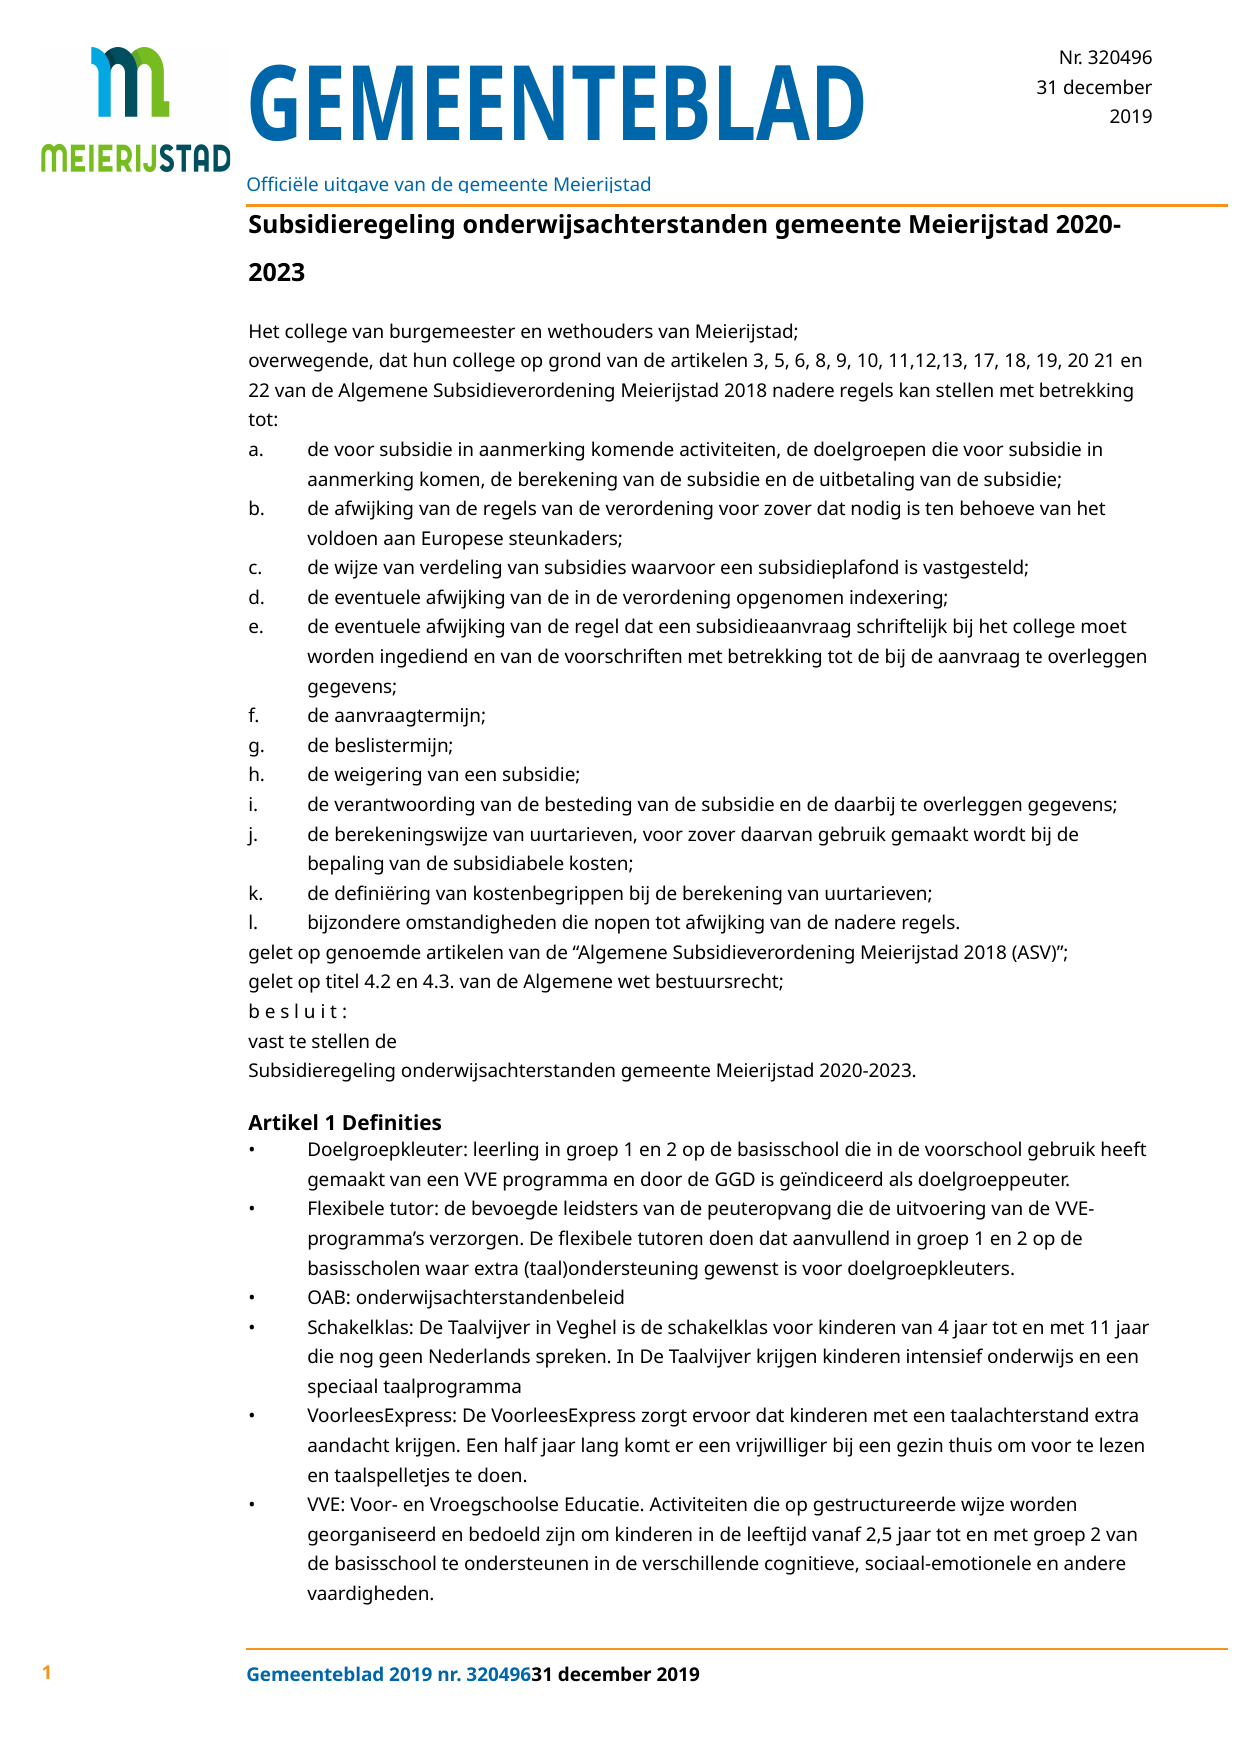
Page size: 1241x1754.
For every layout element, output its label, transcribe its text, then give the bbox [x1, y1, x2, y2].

list de afwijking van de regels van de verordening voor zover dat nodig is ten behoeve van het voldoen aan Europese steunkaders; [248, 495, 1152, 551]
list Flexibele tutor: de bevoegde leidsters van de peuteropvang die de uitvoering van de VVE-programma’s verzorgen. De flexibele tutoren doen dat aanvullend in groep 1 en 2 op de basisscholen waar extra (taal)ondersteuning gewenst is voor doelgroepkleuters. [248, 1196, 1152, 1280]
list de eventuele afwijking van de in de verordening opgenomen indexering; [248, 584, 1152, 610]
list VoorleesExpress: De VoorleesExpress zorgt ervoor dat kinderen met een taalachterstand extra aandacht krijgen. Een half jaar lang komt er een vrijwilliger bij een gezin thuis om voor te lezen en taalspelletjes te doen. [248, 1403, 1152, 1487]
picture [41, 47, 231, 172]
list de verantwoording van de besteding van de subsidie en de daarbij te overleggen gegevens; [248, 791, 1152, 817]
list Doelgroepkleuter: leerling in groep 1 en 2 op de basisschool die in de voorschool gebruik heeft gemaakt van een VVE programma en door de GGD is geïndiceerd als doelgroeppeuter. [248, 1136, 1152, 1192]
list de aanvraagtermijn; [248, 702, 1152, 728]
list de wijze van verdeling van subsidies waarvoor een subsidieplafond is vastgesteld; [248, 554, 1152, 580]
text gelet op genoemde artikelen van de “Algemene Subsidieverordening Meierijstad 2018 (ASV)”; [248, 939, 1152, 965]
list de definiëring van kostenbegrippen bij de berekening van uurtarieven; [248, 880, 1152, 906]
list Schakelklas: De Taalvijver in Veghel is de schakelklas voor kinderen van 4 jaar tot en met 11 jaar die nog geen Nederlands spreken. In De Taalvijver krijgen kinderen intensief onderwijs en een speciaal taalprogramma [248, 1314, 1152, 1399]
text Artikel 1 Definities [248, 1108, 1152, 1136]
text vast te stellen de [248, 1028, 1152, 1054]
list de voor subsidie in aanmerking komende activiteiten, de doelgroepen die voor subsidie in aanmerking komen, de berekening van de subsidie en de uitbetaling van de subsidie; [248, 436, 1152, 492]
text Subsidieregeling onderwijsachterstanden gemeente Meierijstad 2020-2023. [248, 1057, 1152, 1083]
list de berekeningswijze van uurtarieven, voor zover daarvan gebruik gemaakt wordt bij de bepaling van de subsidiabele kosten; [248, 821, 1152, 876]
text overwegende, dat hun college op grond van de artikelen 3, 5, 6, 8, 9, 10, 11,12,13, 17, 18, 19, 20 21 en 22 van de Algemene Subsidieverordening Meierijstad 2018 nadere regels kan stellen met betrekking tot: [248, 347, 1152, 432]
text Subsidieregeling onderwijsachterstanden gemeente Meierijstad 2020-2023 [248, 207, 1152, 288]
list VVE: Voor- en Vroegschoolse Educatie. Activiteiten die op gestructureerde wijze worden georganiseerd en bedoeld zijn om kinderen in de leeftijd vanaf 2,5 jaar tot en met groep 2 van de basisschool te ondersteunen in de verschillende cognitieve, sociaal-emotionele en andere vaardigheden. [248, 1491, 1152, 1606]
list bijzondere omstandigheden die nopen tot afwijking van de nadere regels. [248, 909, 1152, 935]
list OAB: onderwijsachterstandenbeleid [248, 1284, 1152, 1310]
text gelet op titel 4.2 en 4.3. van de Algemene wet bestuursrecht; [248, 969, 1152, 994]
text Het college van burgemeester en wethouders van Meierijstad; [248, 318, 1152, 344]
list de beslistermijn; [248, 732, 1152, 758]
list de weigering van een subsidie; [248, 762, 1152, 787]
text b e s l u i t : [248, 998, 1152, 1024]
list de eventuele afwijking van de regel dat een subsidieaanvraag schriftelijk bij het college moet worden ingediend en van de voorschriften met betrekking tot de bij de aanvraag te overleggen gegevens; [248, 614, 1152, 699]
